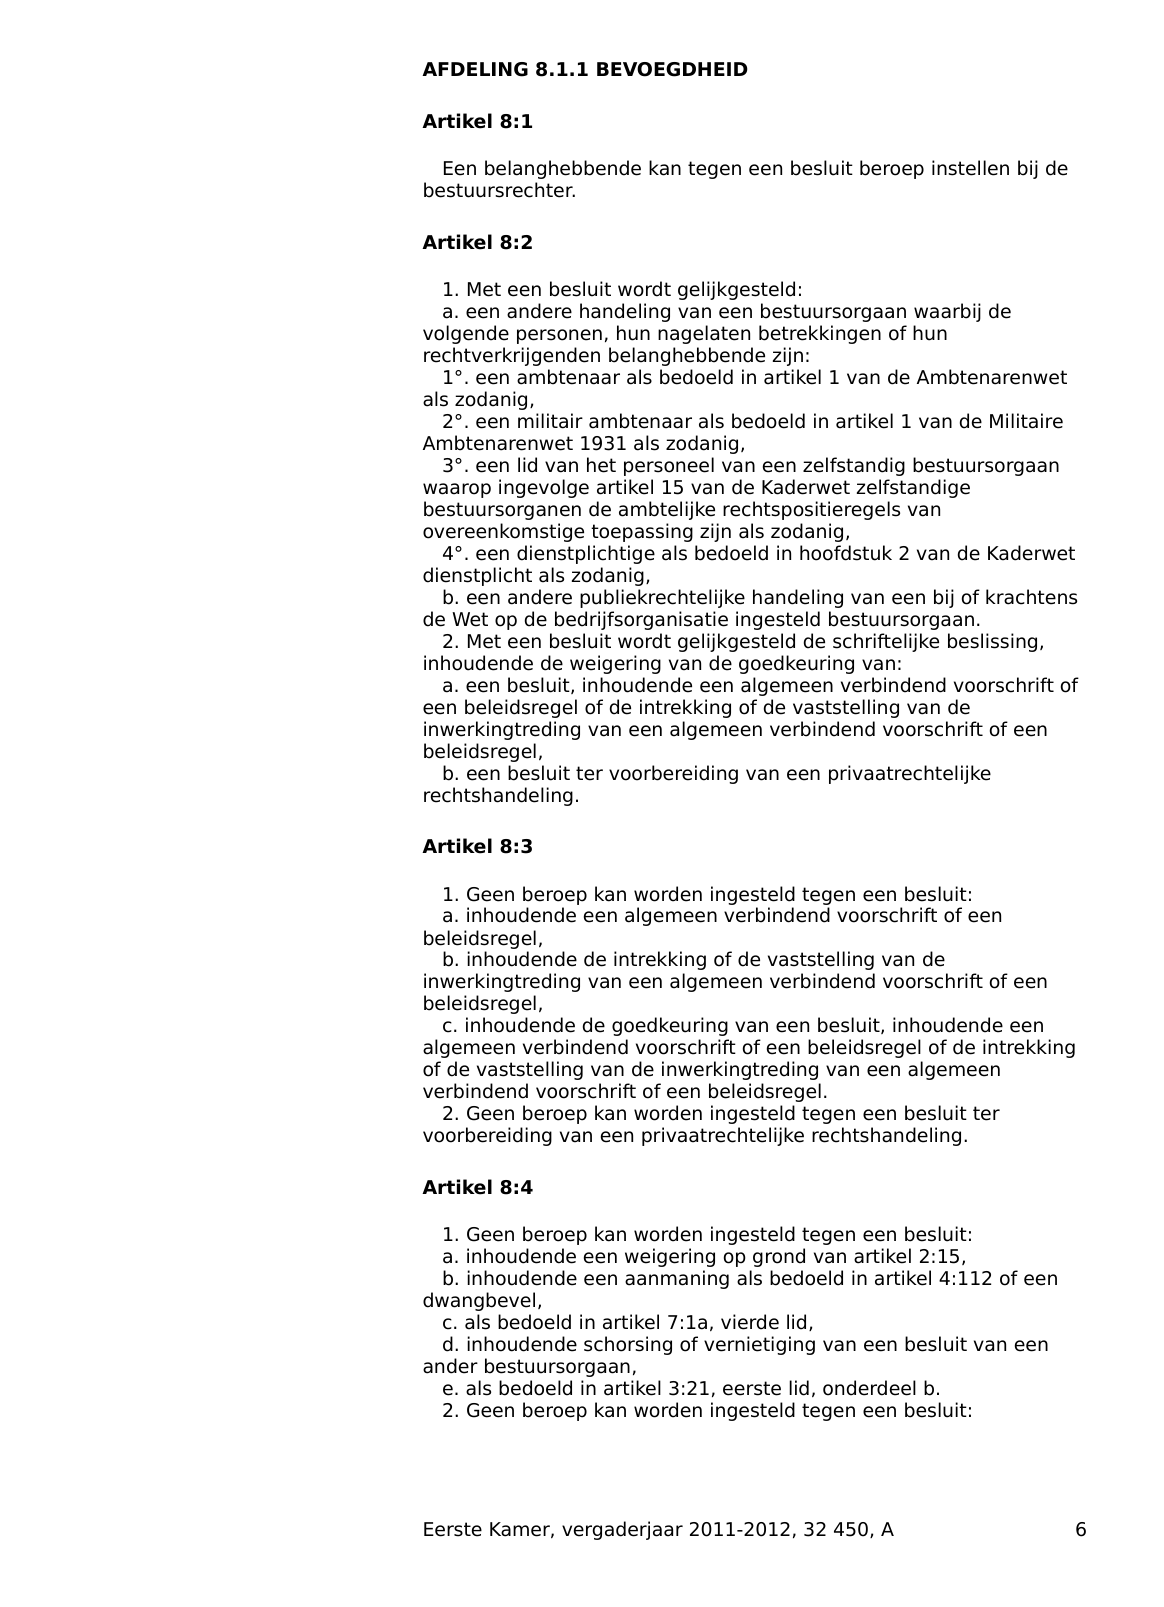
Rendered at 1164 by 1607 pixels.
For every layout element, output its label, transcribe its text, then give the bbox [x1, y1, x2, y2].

text 2. Met een besluit wordt gelijkgesteld de schriftelijke beslissing, inhoudende de weigering van de goedkeuring van: [422, 631, 1087, 674]
text 2. Geen beroep kan worden ingesteld tegen een besluit ter voorbereiding van een privaatrechtelijke rechtshandeling. [422, 1103, 1087, 1147]
text a. een andere handeling van een bestuursorgaan waarbij de volgende personen, hun nagelaten betrekkingen of hun rechtverkrijgenden belanghebbende zijn: [422, 301, 1087, 367]
text 2. Geen beroep kan worden ingesteld tegen een besluit: [422, 1400, 1087, 1422]
text 2°. een militair ambtenaar als bedoeld in artikel 1 van de Militaire Ambtenarenwet 1931 als zodanig, [422, 411, 1087, 455]
text Een belanghebbende kan tegen een besluit beroep instellen bij de bestuursrechter. [422, 158, 1087, 202]
text b. een andere publiekrechtelijke handeling van een bij of krachtens de Wet op de bedrijfsorganisatie ingesteld bestuursorgaan. [422, 587, 1087, 631]
text 3°. een lid van het personeel van een zelfstandig bestuursorgaan waarop ingevolge artikel 15 van de Kaderwet zelfstandige bestuursorganen de ambtelijke rechtspositieregels van overeenkomstige toepassing zijn als zodanig, [422, 455, 1087, 543]
text b. inhoudende de intrekking of de vaststelling van de inwerkingtreding van een algemeen verbindend voorschrift of een beleidsregel, [422, 949, 1087, 1015]
text a. inhoudende een weigering op grond van artikel 2:15, [422, 1246, 1087, 1268]
text 1. Geen beroep kan worden ingesteld tegen een besluit: [422, 883, 1087, 905]
text a. een besluit, inhoudende een algemeen verbindend voorschrift of een beleidsregel of de intrekking of de vaststelling van de inwerkingtreding van een algemeen verbindend voorschrift of een beleidsregel, [422, 674, 1087, 762]
subtitle Artikel 8:1 [422, 111, 1087, 133]
text b. inhoudende een aanmaning als bedoeld in artikel 4:112 of een dwangbevel, [422, 1268, 1087, 1312]
text d. inhoudende schorsing of vernietiging van een besluit van een ander bestuursorgaan, [422, 1334, 1087, 1378]
text a. inhoudende een algemeen verbindend voorschrift of een beleidsregel, [422, 905, 1087, 949]
subtitle Artikel 8:4 [422, 1177, 1087, 1199]
text 1. Geen beroep kan worden ingesteld tegen een besluit: [422, 1224, 1087, 1246]
text 4°. een dienstplichtige als bedoeld in hoofdstuk 2 van de Kaderwet dienstplicht als zodanig, [422, 543, 1087, 587]
text 1. Met een besluit wordt gelijkgesteld: [422, 279, 1087, 301]
subtitle AFDELING 8.1.1 BEVOEGDHEID [422, 59, 1087, 81]
text 1°. een ambtenaar als bedoeld in artikel 1 van de Ambtenarenwet als zodanig, [422, 367, 1087, 411]
subtitle Artikel 8:3 [422, 836, 1087, 858]
text e. als bedoeld in artikel 3:21, eerste lid, onderdeel b. [422, 1378, 1087, 1400]
text c. als bedoeld in artikel 7:1a, vierde lid, [422, 1312, 1087, 1334]
text c. inhoudende de goedkeuring van een besluit, inhoudende een algemeen verbindend voorschrift of een beleidsregel of de intrekking of de vaststelling van de inwerkingtreding van een algemeen verbindend voorschrift of een beleidsregel. [422, 1015, 1087, 1103]
text b. een besluit ter voorbereiding van een privaatrechtelijke rechtshandeling. [422, 762, 1087, 806]
subtitle Artikel 8:2 [422, 232, 1087, 254]
